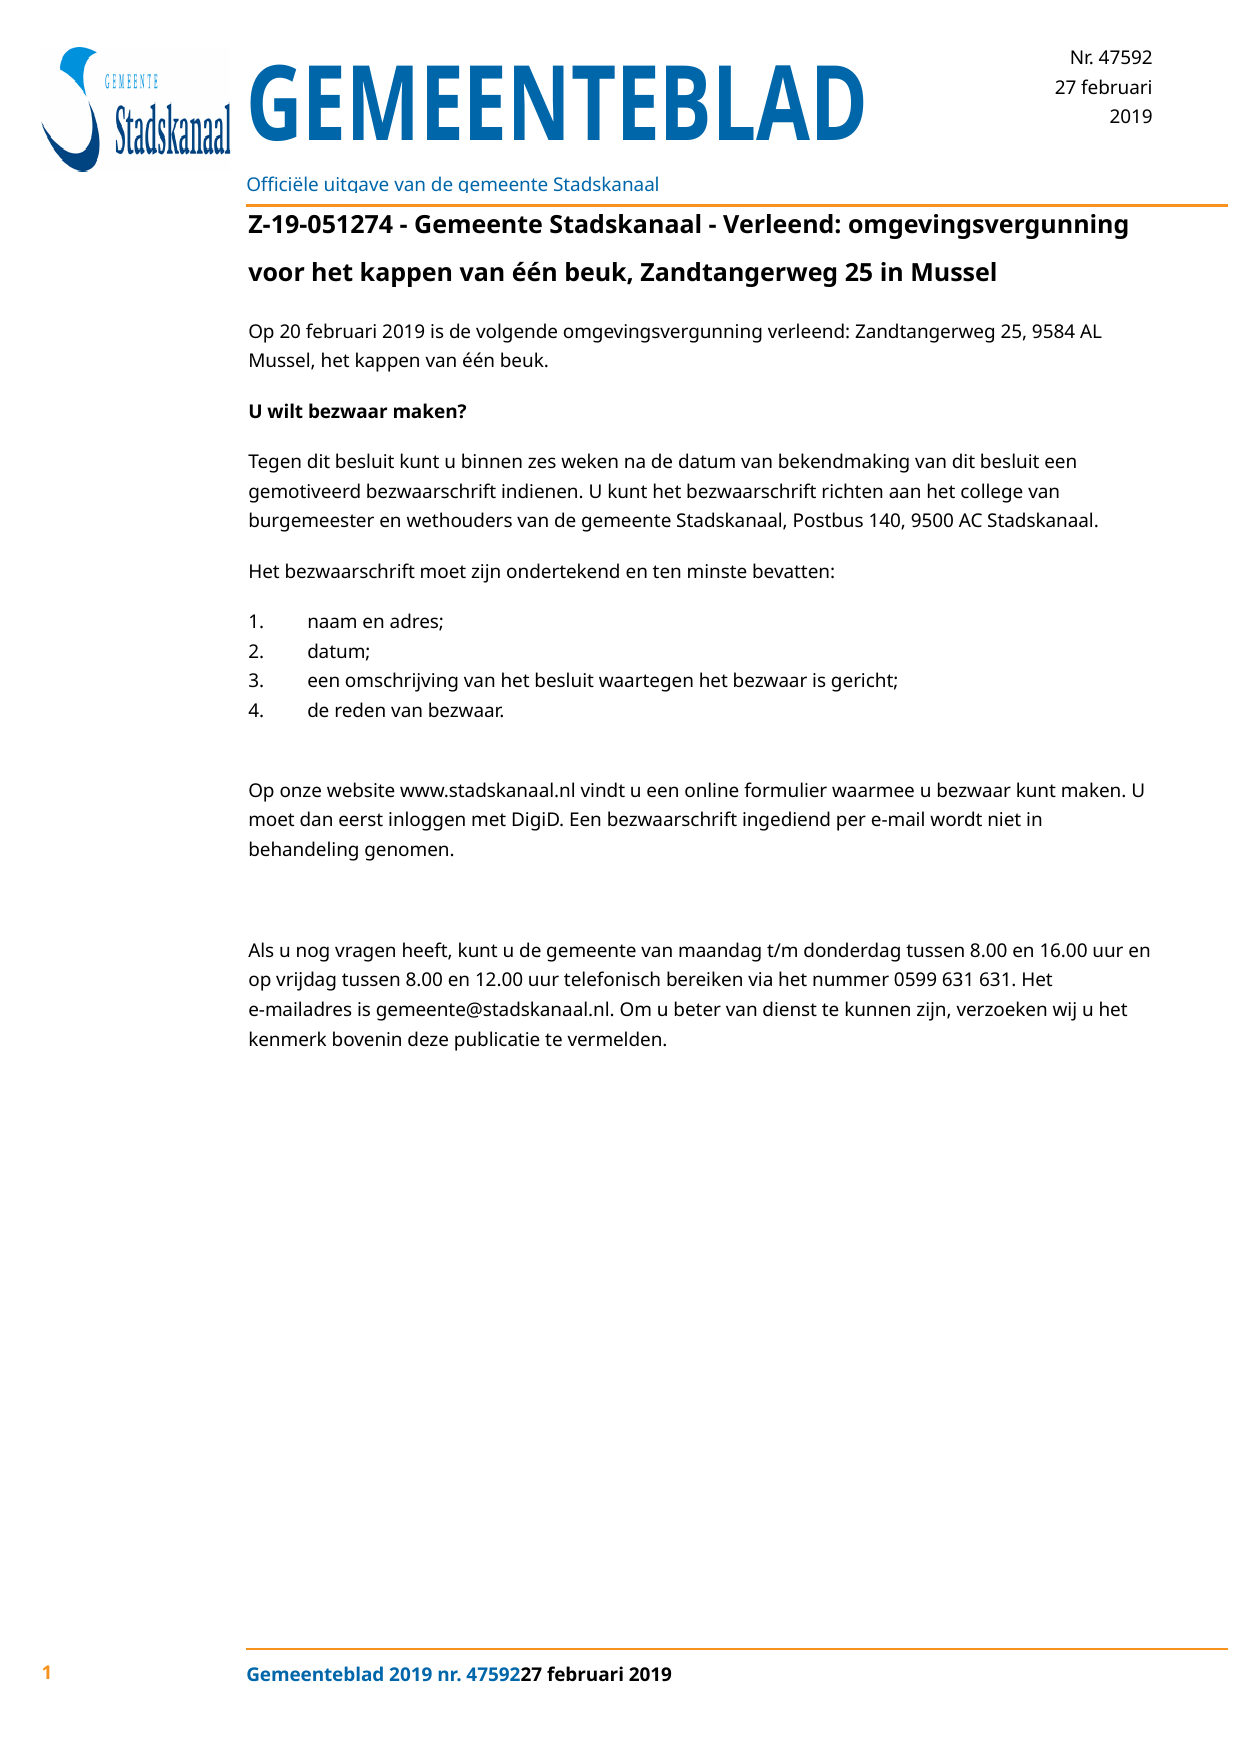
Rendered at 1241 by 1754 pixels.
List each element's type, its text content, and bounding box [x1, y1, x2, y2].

text Als u nog vragen heeft, kunt u de gemeente van maandag t/m donderdag tussen 8.00 en 16.00 uur en op vrijdag tussen 8.00 en 12.00 uur telefonisch bereiken via het nummer 0599 631 631. Het e‑mailadres is gemeente@stadskanaal.nl. Om u beter van dienst te kunnen zijn, verzoeken wij u het kenmerk bovenin deze publicatie te vermelden. [248, 937, 1152, 1052]
text Het bezwaarschrift moet zijn ondertekend en ten minste bevatten: [248, 558, 1152, 584]
list datum; [248, 638, 1152, 664]
text Op onze website www.stadskanaal.nl vindt u een online formulier waarmee u bezwaar kunt maken. U moet dan eerst inloggen met DigiD. Een bezwaarschrift ingediend per e-mail wordt niet in behandeling genomen. [248, 777, 1152, 862]
picture [41, 47, 231, 172]
text U wilt bezwaar maken? [248, 398, 1152, 424]
text Op 20 februari 2019 is de volgende omgevingsvergunning verleend: Zandtangerweg 25, 9584 AL Mussel, het kappen van één beuk. [248, 318, 1152, 373]
list een omschrijving van het besluit waartegen het bezwaar is gericht; [248, 667, 1152, 693]
text Z-19-051274 - Gemeente Stadskanaal - Verleend: omgevingsvergunning voor het kappen van één beuk, Zandtangerweg 25 in Mussel [248, 207, 1152, 288]
text Tegen dit besluit kunt u binnen zes weken na de datum van bekendmaking van dit besluit een gemotiveerd bezwaarschrift indienen. U kunt het bezwaarschrift richten aan het college van burgemeester en wethouders van de gemeente Stadskanaal, Postbus 140, 9500 AC Stadskanaal. [248, 448, 1152, 533]
list de reden van bezwaar. [248, 697, 1152, 723]
list naam en adres; [248, 608, 1152, 634]
